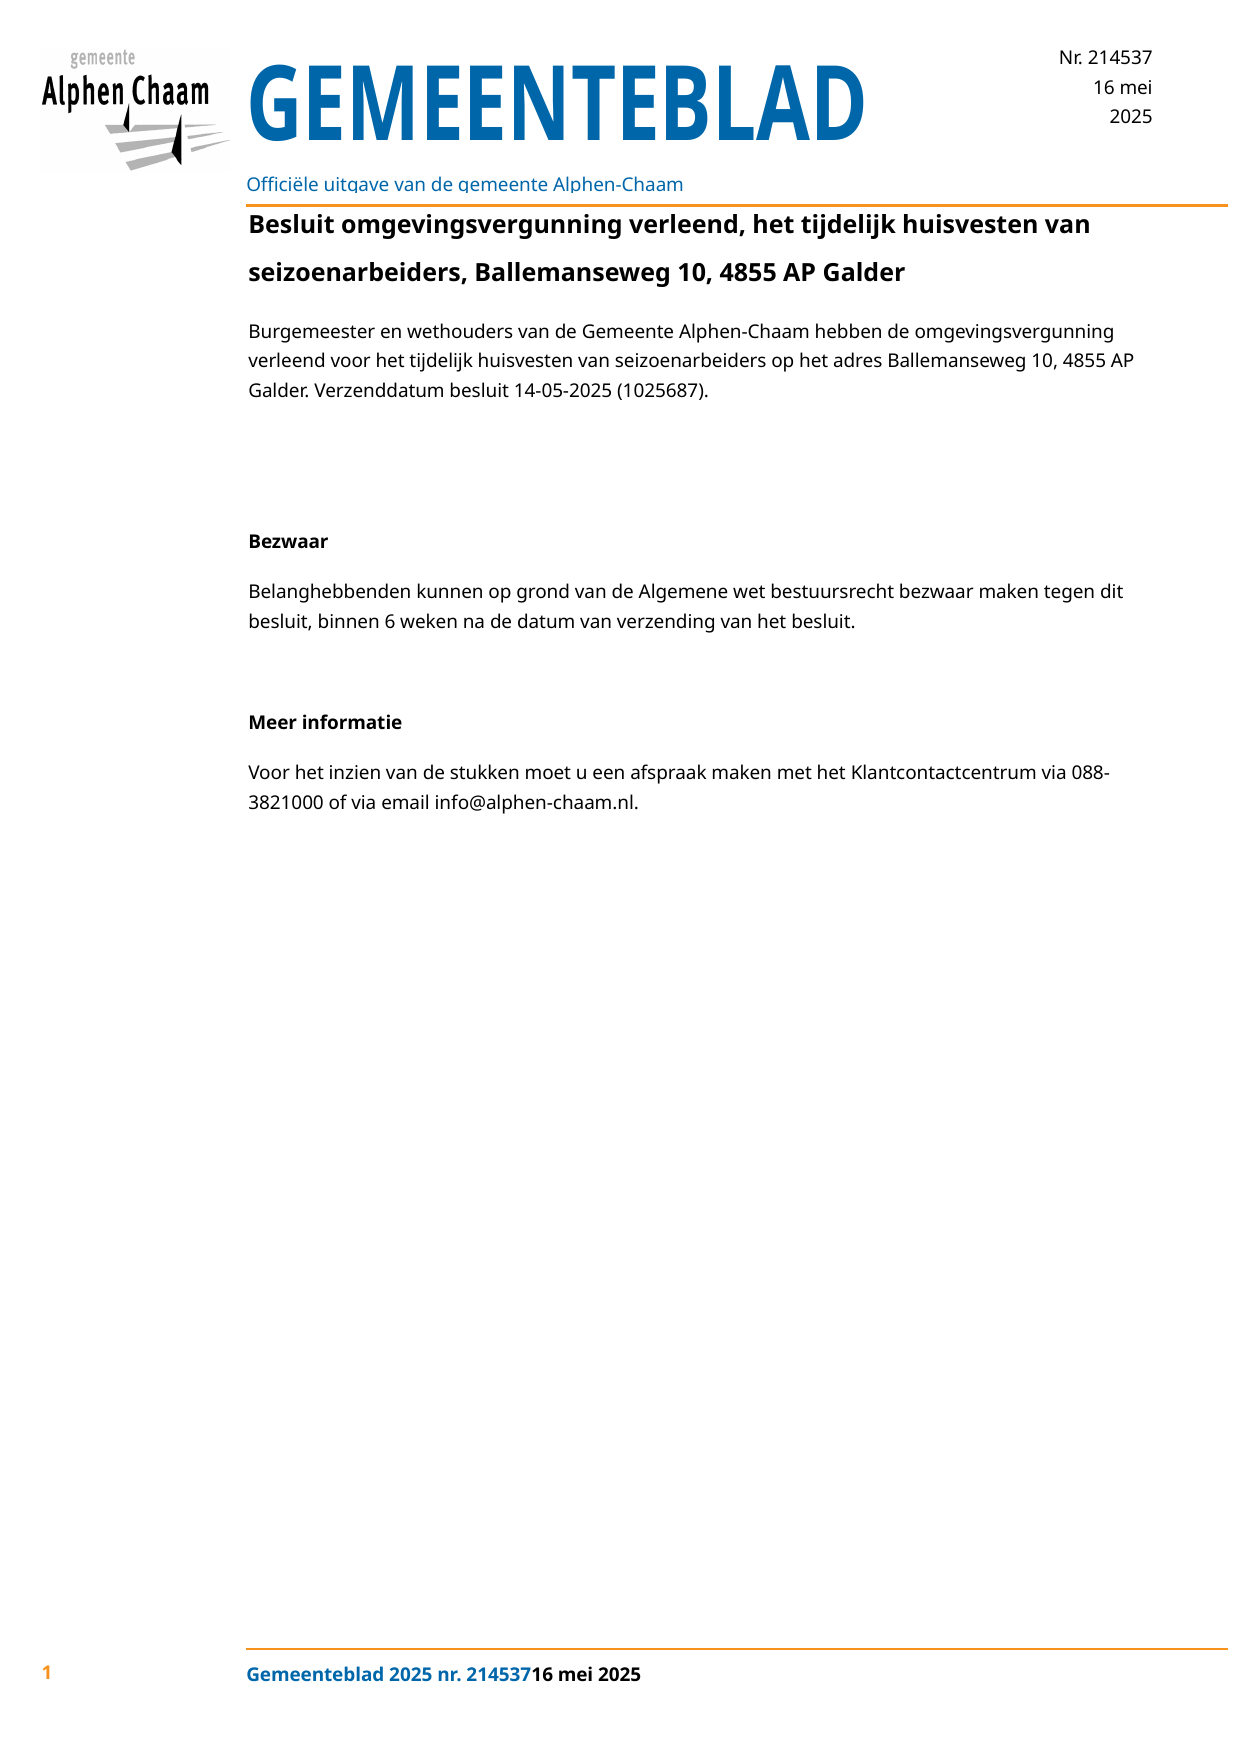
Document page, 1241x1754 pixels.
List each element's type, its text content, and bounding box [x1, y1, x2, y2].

picture [41, 47, 231, 172]
text Voor het inzien van de stukken moet u een afspraak maken met het Klantcontactcentrum via 088-3821000 of via email info@alphen-chaam.nl. [248, 759, 1152, 815]
text Burgemeester en wethouders van de Gemeente Alphen-Chaam hebben de omgevingsvergunning verleend voor het tijdelijk huisvesten van seizoenarbeiders op het adres Ballemanseweg 10, 4855 AP Galder. Verzenddatum besluit 14-05-2025 (1025687). [248, 318, 1152, 403]
text Meer informatie [248, 709, 1152, 735]
text Belanghebbenden kunnen op grond van de Algemene wet bestuursrecht bezwaar maken tegen dit besluit, binnen 6 weken na de datum van verzending van het besluit. [248, 579, 1152, 634]
text Bezwaar [248, 528, 1152, 554]
text Besluit omgevingsvergunning verleend, het tijdelijk huisvesten van seizoenarbeiders, Ballemanseweg 10, 4855 AP Galder [248, 207, 1152, 288]
